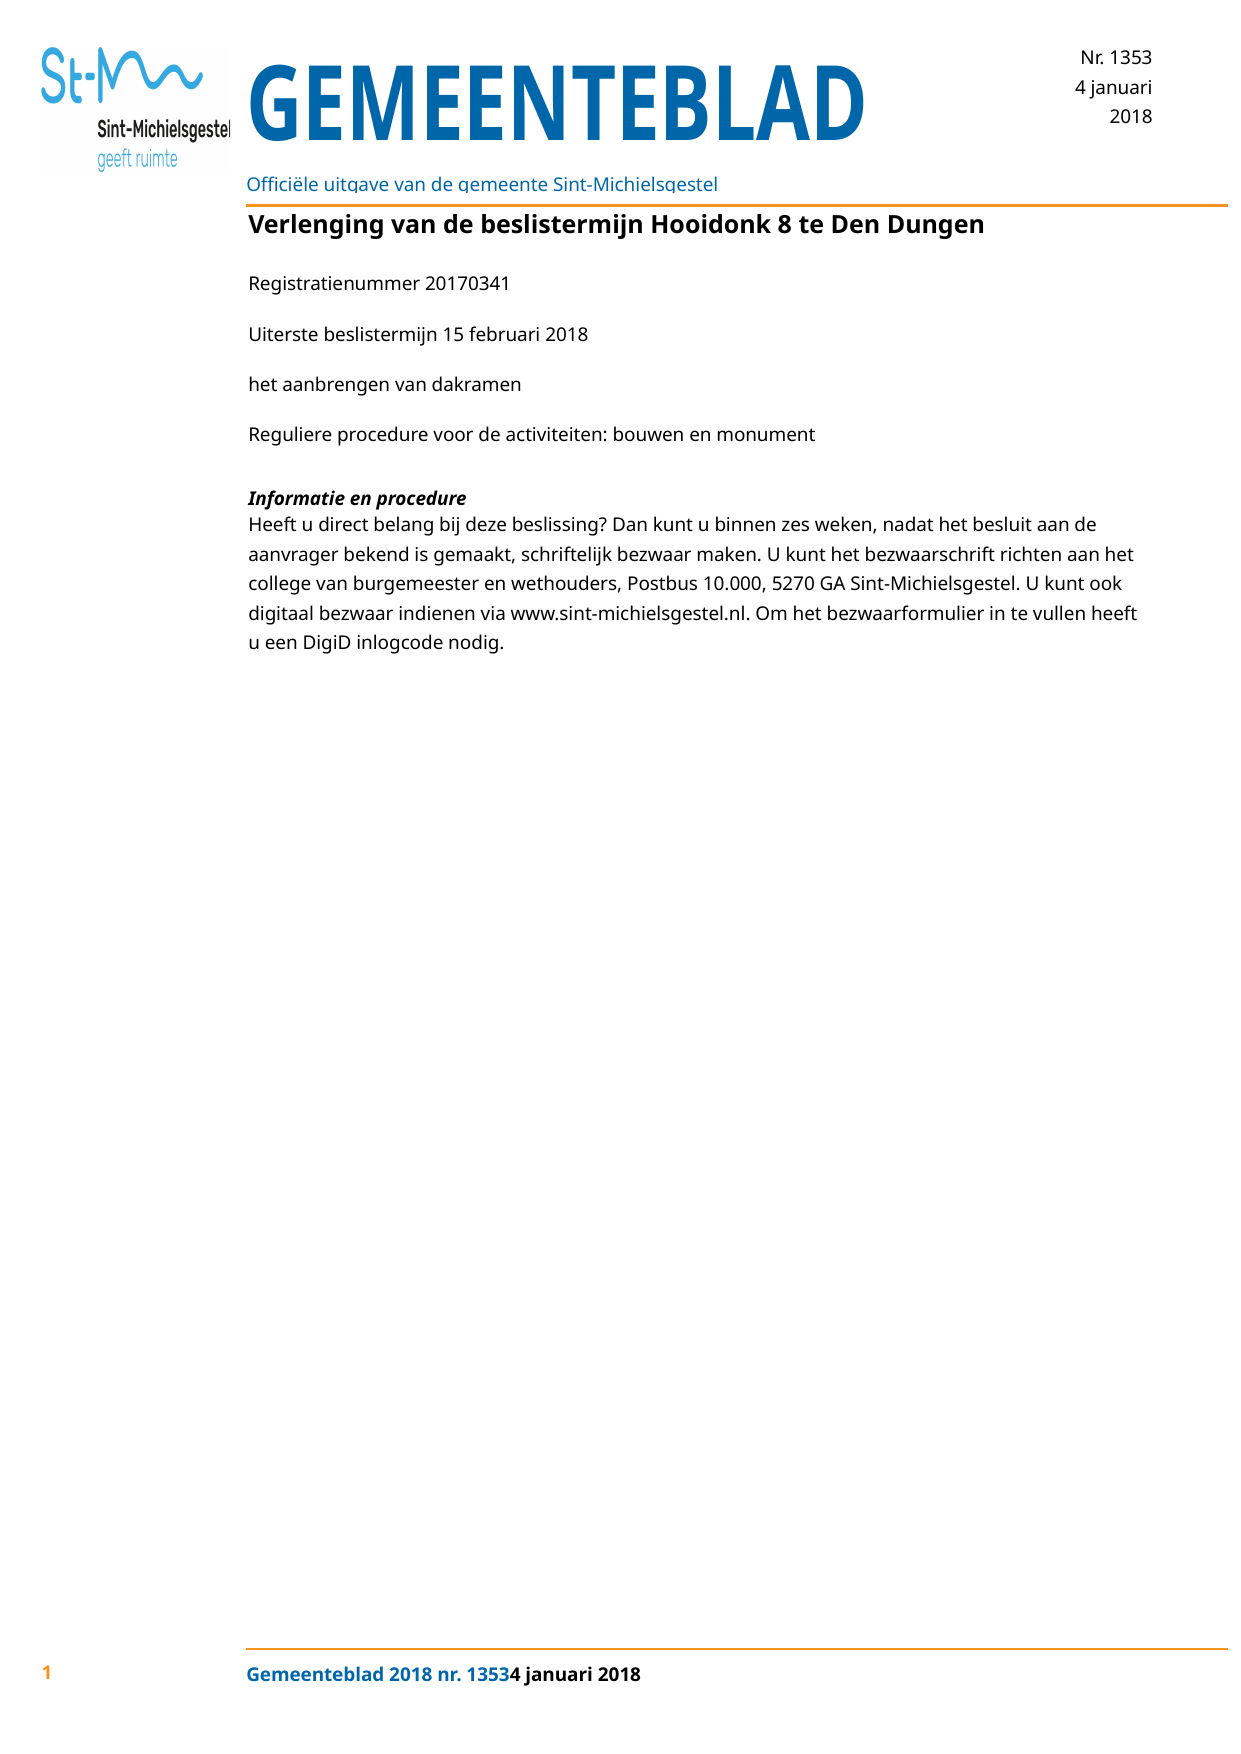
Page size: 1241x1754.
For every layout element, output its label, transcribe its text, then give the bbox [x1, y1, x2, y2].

text Registratienummer 20170341 [248, 270, 1152, 296]
text Informatie en procedure [248, 486, 1152, 511]
text Verlenging van de beslistermijn Hooidonk 8 te Den Dungen [248, 207, 1152, 241]
text Reguliere procedure voor de activiteiten: bouwen en monument [248, 422, 1152, 447]
picture [41, 47, 231, 172]
text Uiterste beslistermijn 15 februari 2018 [248, 321, 1152, 346]
text Heeft u direct belang bij deze beslissing? Dan kunt u binnen zes weken, nadat het besluit aan de aanvrager bekend is gemaakt, schriftelijk bezwaar maken. U kunt het bezwaarschrift richten aan het college van burgemeester en wethouders, Postbus 10.000, 5270 GA Sint-Michielsgestel. U kunt ook digitaal bezwaar indienen via www.sint-michielsgestel.nl. Om het bezwaarformulier in te vullen heeft u een DigiD inlogcode nodig. [248, 511, 1152, 655]
text het aanbrengen van dakramen [248, 371, 1152, 397]
